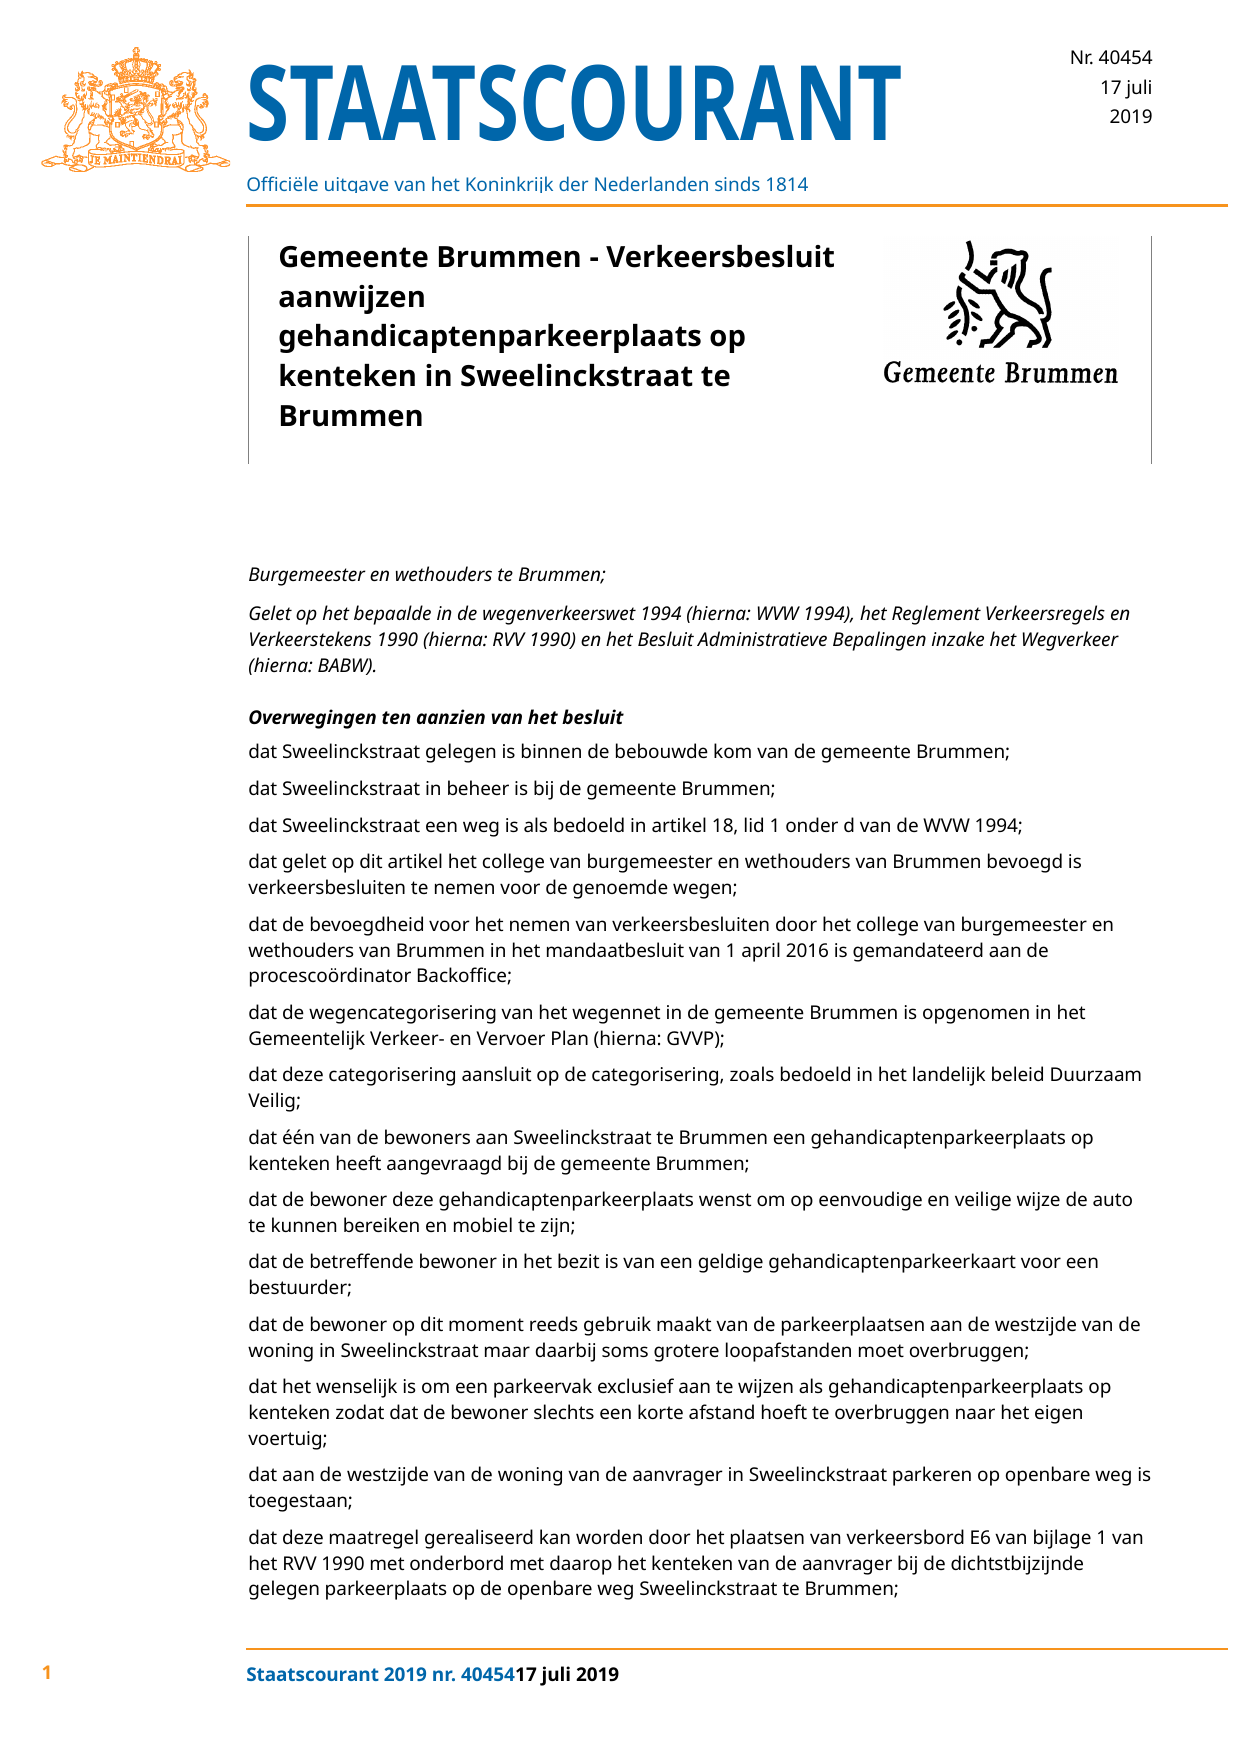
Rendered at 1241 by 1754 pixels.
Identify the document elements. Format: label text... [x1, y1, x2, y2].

text dat Sweelinckstraat in beheer is bij de gemeente Brummen; [248, 775, 1152, 801]
table_header Gemeente Brummen - Verkeersbesluit aanwijzen gehandicaptenparkeerplaats op kenteken in Sweelinckstraat te Brummen [249, 236, 850, 464]
text dat aan de westzijde van de woning van de aanvrager in Sweelinckstraat parkeren op openbare weg is toegestaan; [248, 1462, 1152, 1513]
text dat deze maatregel gerealiseerd kan worden door het plaatsen van verkeersbord E6 van bijlage 1 van het RVV 1990 met onderbord met daarop het kenteken van de aanvrager bij de dichtstbijzijnde gelegen parkeerplaats op de openbare weg Sweelinckstraat te Brummen; [248, 1524, 1152, 1601]
text dat deze categorisering aansluit op de categorisering, zoals bedoeld in het landelijk beleid Duurzaam Veilig; [248, 1062, 1152, 1113]
text dat de bewoner deze gehandicaptenparkeerplaats wenst om op eenvoudige en veilige wijze de auto te kunnen bereiken en mobiel te zijn; [248, 1186, 1152, 1238]
text Burgemeester en wethouders te Brummen; [248, 561, 1152, 587]
text Overwegingen ten aanzien van het besluit [248, 704, 1152, 730]
table_header [850, 236, 1151, 464]
text dat de bewoner op dit moment reeds gebruik maakt van de parkeerplaatsen aan de westzijde van de woning in Sweelinckstraat maar daarbij soms grotere loopafstanden moet overbruggen; [248, 1311, 1152, 1363]
text dat Sweelinckstraat gelegen is binnen de bebouwde kom van de gemeente Brummen; [248, 739, 1152, 764]
text dat één van de bewoners aan Sweelinckstraat te Brummen een gehandicaptenparkeerplaats op kenteken heeft aangevraagd bij de gemeente Brummen; [248, 1124, 1152, 1175]
picture [41, 47, 231, 172]
picture [882, 236, 1119, 384]
text dat Sweelinckstraat een weg is als bedoeld in artikel 18, lid 1 onder d van de WVW 1994; [248, 812, 1152, 838]
text dat het wenselijk is om een parkeervak exclusief aan te wijzen als gehandicaptenparkeerplaats op kenteken zodat dat de bewoner slechts een korte afstand hoeft te overbruggen naar het eigen voertuig; [248, 1373, 1152, 1451]
text dat de betreffende bewoner in het bezit is van een geldige gehandicaptenparkeerkaart voor een bestuurder; [248, 1249, 1152, 1300]
text dat gelet op dit artikel het college van burgemeester en wethouders van Brummen bevoegd is verkeersbesluiten te nemen voor de genoemde wegen; [248, 849, 1152, 900]
text dat de wegencategorisering van het wegennet in de gemeente Brummen is opgenomen in het Gemeentelijk Verkeer- en Vervoer Plan (hierna: GVVP); [248, 999, 1152, 1051]
text Gelet op het bepaalde in de wegenverkeerswet 1994 (hierna: WVW 1994), het Reglement Verkeersregels en Verkeerstekens 1990 (hierna: RVV 1990) en het Besluit Administratieve Bepalingen inzake het Wegverkeer (hierna: BABW). [248, 600, 1152, 677]
text dat de bevoegdheid voor het nemen van verkeersbesluiten door het college van burgemeester en wethouders van Brummen in het mandaatbesluit van 1 april 2016 is gemandateerd aan de procescoördinator Backoffice; [248, 911, 1152, 988]
